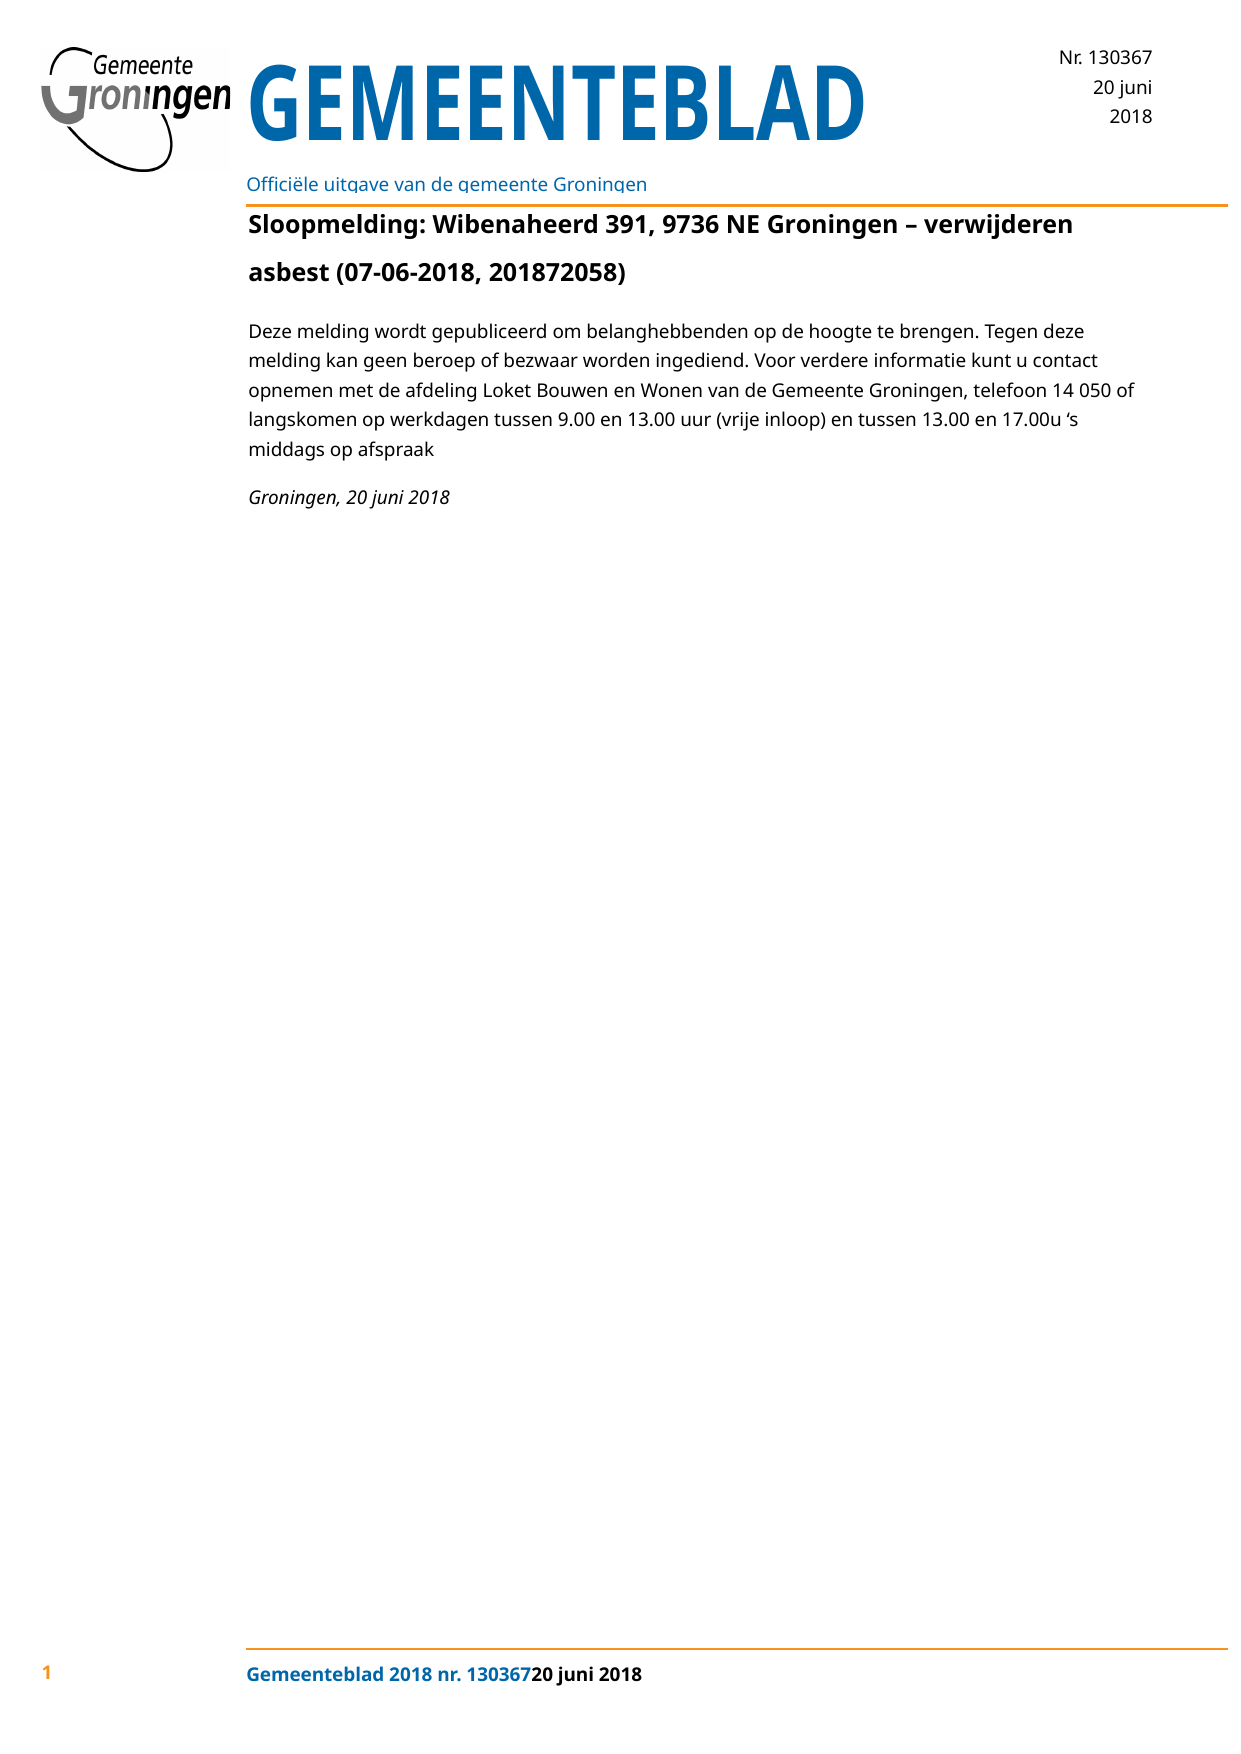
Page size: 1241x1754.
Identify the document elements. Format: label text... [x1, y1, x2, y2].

text Groningen, 20 juni 2018 [248, 484, 1152, 510]
picture [41, 47, 231, 172]
text Sloopmelding: Wibenaheerd 391, 9736 NE Groningen – verwijderen asbest (07-06-2018, 201872058) [248, 207, 1152, 288]
text Deze melding wordt gepubliceerd om belanghebbenden op de hoogte te brengen. Tegen deze melding kan geen beroep of bezwaar worden ingediend. Voor verdere informatie kunt u contact opnemen met de afdeling Loket Bouwen en Wonen van de Gemeente Groningen, telefoon 14 050 of langskomen op werkdagen tussen 9.00 en 13.00 uur (vrije inloop) en tussen 13.00 en 17.00u ‘s middags op afspraak [248, 318, 1152, 462]
